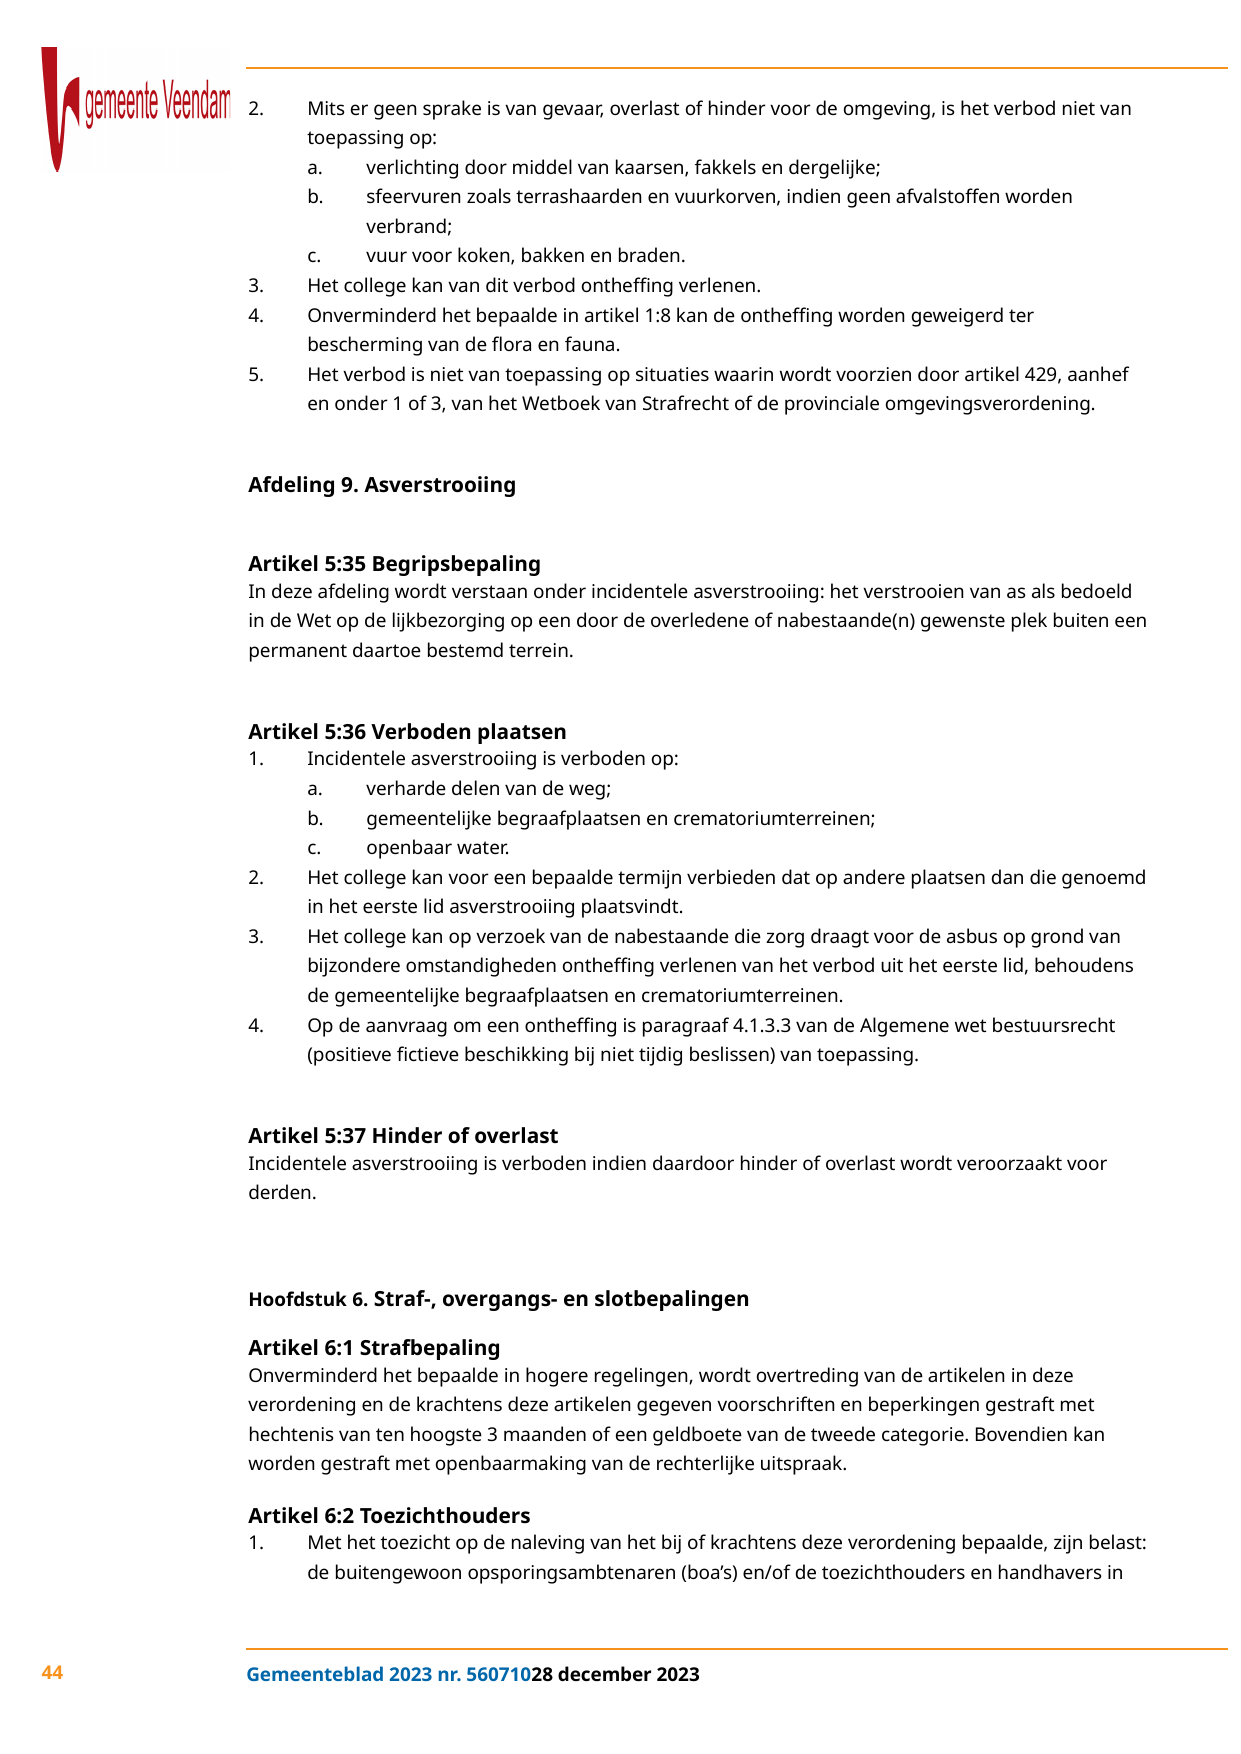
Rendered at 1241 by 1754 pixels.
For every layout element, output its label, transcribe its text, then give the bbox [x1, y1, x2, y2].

list Mits er geen sprake is van gevaar, overlast of hinder voor de omgeving, is het verbod niet van toepassing op: [248, 95, 1152, 150]
list Met het toezicht op de naleving van het bij of krachtens deze verordening bepaalde, zijn belast: de buitengewoon opsporingsambtenaren (boa’s) en/of de toezichthouders en handhavers in [248, 1529, 1152, 1585]
list Het verbod is niet van toepassing op situaties waarin wordt voorzien door artikel 429, aanhef en onder 1 of 3, van het Wetboek van Strafrecht of de provinciale omgevingsverordening. [248, 361, 1152, 416]
list Het college kan van dit verbod ontheffing verlenen. [248, 272, 1152, 298]
list gemeentelijke begraafplaatsen en crematoriumterreinen; [307, 805, 1152, 830]
text In deze afdeling wordt verstaan onder incidentele asverstrooiing: het verstrooien van as als bedoeld in de Wet op de lijkbezorging op een door de overledene of nabestaande(n) gewenste plek buiten een permanent daartoe bestemd terrein. [248, 578, 1152, 663]
text Hoofdstuk 6. Straf-, overgangs- en slotbepalingen [248, 1284, 1152, 1313]
list sfeervuren zoals terrashaarden en vuurkorven, indien geen afvalstoffen worden verbrand; [307, 183, 1152, 239]
text Artikel 5:37 Hinder of overlast [248, 1121, 1152, 1150]
text Artikel 6:2 Toezichthouders [248, 1501, 1152, 1529]
text Incidentele asverstrooiing is verboden indien daardoor hinder of overlast wordt veroorzaakt voor derden. [248, 1150, 1152, 1205]
list Het college kan voor een bepaalde termijn verbieden dat op andere plaatsen dan die genoemd in het eerste lid asverstrooiing plaatsvindt. [248, 864, 1152, 919]
text Artikel 5:36 Verboden plaatsen [248, 717, 1152, 746]
text Onverminderd het bepaalde in hogere regelingen, wordt overtreding van de artikelen in deze verordening en de krachtens deze artikelen gegeven voorschriften en beperkingen gestraft met hechtenis van ten hoogste 3 maanden of een geldboete van de tweede categorie. Bovendien kan worden gestraft met openbaarmaking van de rechterlijke uitspraak. [248, 1362, 1152, 1476]
list verlichting door middel van kaarsen, fakkels en dergelijke; [307, 154, 1152, 180]
list Het college kan op verzoek van de nabestaande die zorg draagt voor de asbus op grond van bijzondere omstandigheden ontheffing verlenen van het verbod uit het eerste lid, behoudens de gemeentelijke begraafplaatsen en crematoriumterreinen. [248, 923, 1152, 1008]
picture [41, 47, 231, 172]
list Op de aanvraag om een ontheffing is paragraaf 4.1.3.3 van de Algemene wet bestuursrecht (positieve fictieve beschikking bij niet tijdig beslissen) van toepassing. [248, 1012, 1152, 1067]
list Onverminderd het bepaalde in artikel 1:8 kan de ontheffing worden geweigerd ter bescherming van de flora en fauna. [248, 302, 1152, 357]
text Artikel 6:1 Strafbepaling [248, 1333, 1152, 1362]
list openbaar water. [307, 834, 1152, 860]
list vuur voor koken, bakken en braden. [307, 243, 1152, 268]
list verharde delen van de weg; [307, 775, 1152, 801]
text Artikel 5:35 Begripsbepaling [248, 549, 1152, 578]
list Incidentele asverstrooiing is verboden op: [248, 746, 1152, 771]
text Afdeling 9. Asverstrooiing [248, 471, 1152, 499]
